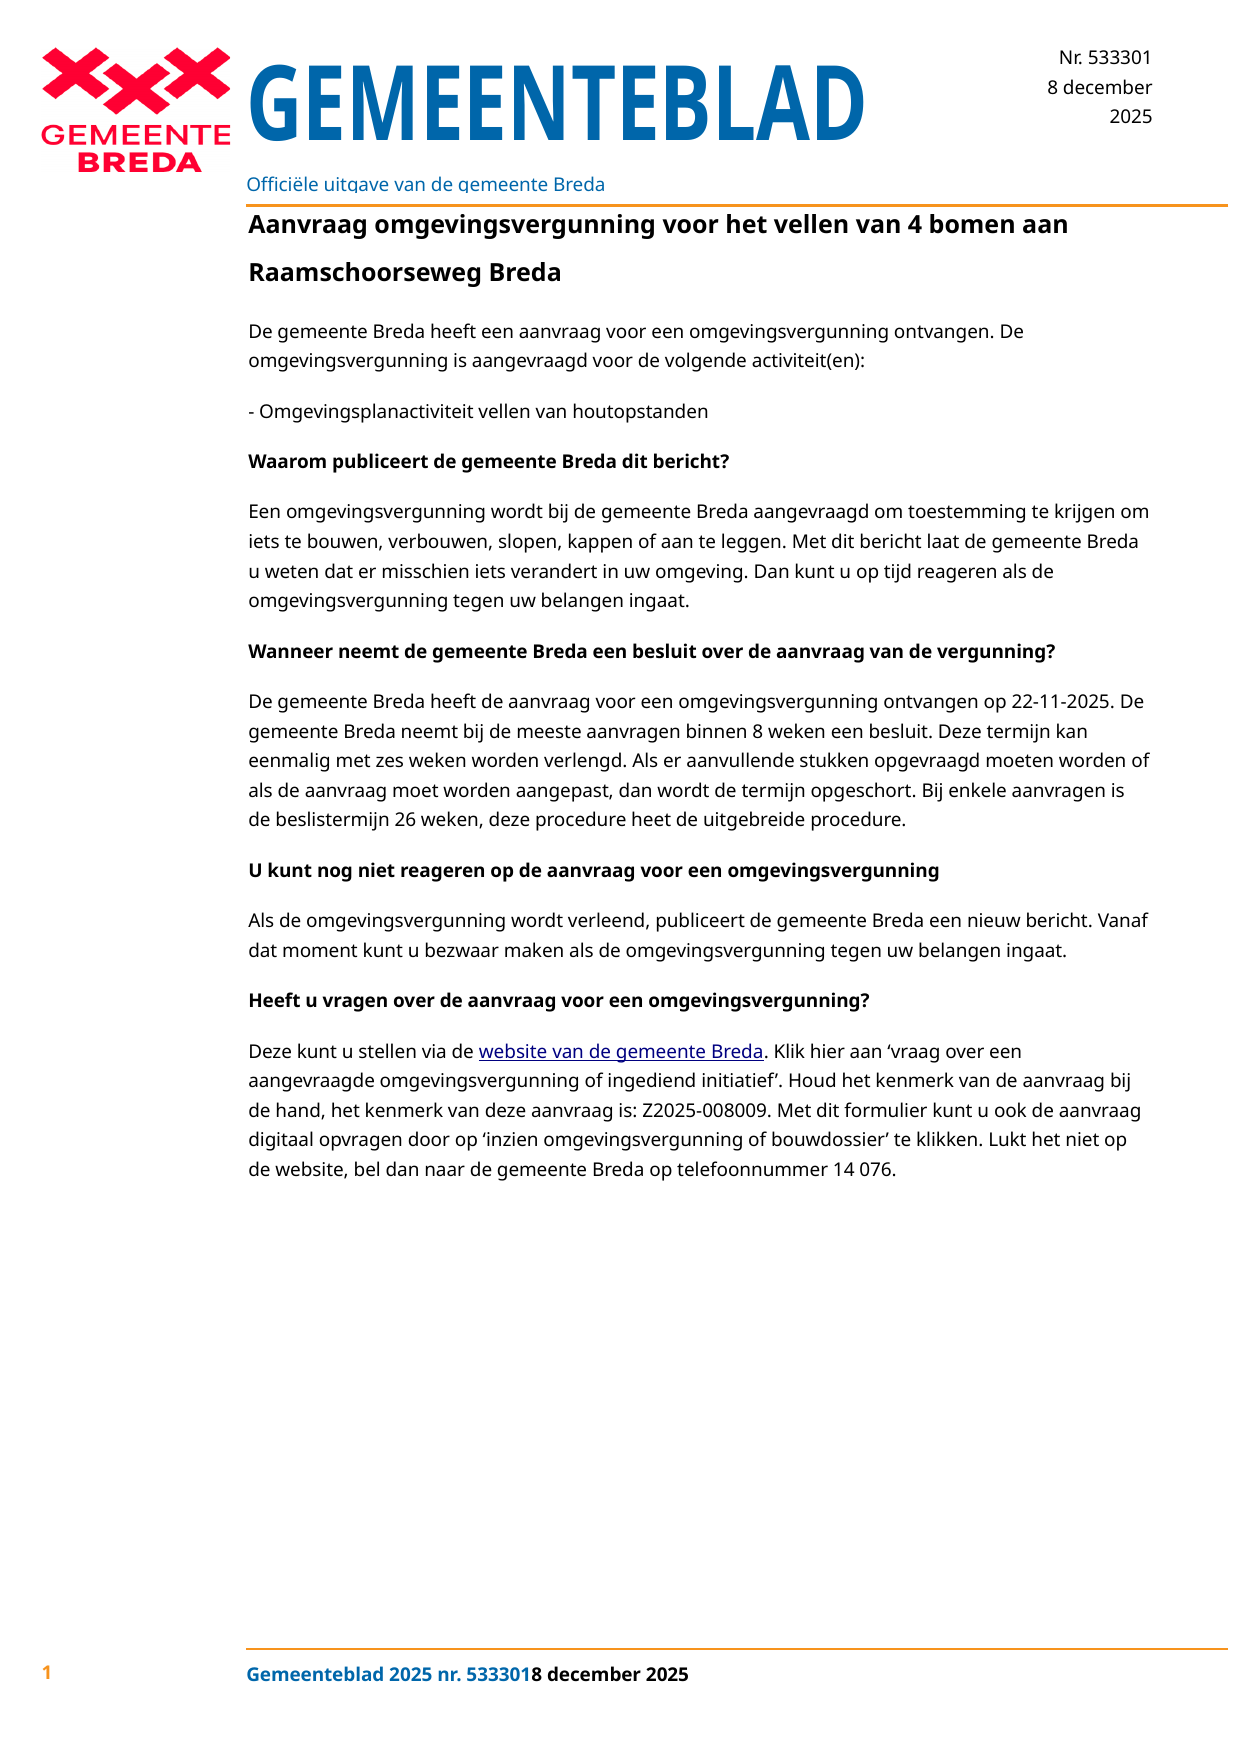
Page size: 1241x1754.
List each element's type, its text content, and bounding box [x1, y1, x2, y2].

text Als de omgevingsvergunning wordt verleend, publiceert de gemeente Breda een nieuw bericht. Vanaf dat moment kunt u bezwaar maken als de omgevingsvergunning tegen uw belangen ingaat. [248, 907, 1152, 963]
text Deze kunt u stellen via de website van de gemeente Breda. Klik hier aan ‘vraag over een aangevraagde omgevingsvergunning of ingediend initiatief’. Houd het kenmerk van de aanvraag bij de hand, het kenmerk van deze aanvraag is: Z2025-008009. Met dit formulier kunt u ook de aanvraag digitaal opvragen door op ‘inzien omgevingsvergunning of bouwdossier’ te klikken. Lukt het niet op de website, bel dan naar de gemeente Breda op telefoonnummer 14 076. [248, 1038, 1152, 1182]
text Aanvraag omgevingsvergunning voor het vellen van 4 bomen aan Raamschoorseweg Breda [248, 207, 1152, 288]
text De gemeente Breda heeft een aanvraag voor een omgevingsvergunning ontvangen. De omgevingsvergunning is aangevraagd voor de volgende activiteit(en): [248, 318, 1152, 373]
text Een omgevingsvergunning wordt bij de gemeente Breda aangevraagd om toestemming te krijgen om iets te bouwen, verbouwen, slopen, kappen of aan te leggen. Met dit bericht laat de gemeente Breda u weten dat er misschien iets verandert in uw omgeving. Dan kunt u op tijd reageren als de omgevingsvergunning tegen uw belangen ingaat. [248, 499, 1152, 613]
text Wanneer neemt de gemeente Breda een besluit over de aanvraag van de vergunning? [248, 638, 1152, 664]
text Heeft u vragen over de aanvraag voor een omgevingsvergunning? [248, 987, 1152, 1013]
text Waarom publiceert de gemeente Breda dit bericht? [248, 448, 1152, 474]
text De gemeente Breda heeft de aanvraag voor een omgevingsvergunning ontvangen op 22-11-2025. De gemeente Breda neemt bij de meeste aanvragen binnen 8 weken een besluit. Deze termijn kan eenmalig met zes weken worden verlengd. Als er aanvullende stukken opgevraagd moeten worden of als de aanvraag moet worden aangepast, dan wordt de termijn opgeschort. Bij enkele aanvragen is de beslistermijn 26 weken, deze procedure heet de uitgebreide procedure. [248, 688, 1152, 832]
text U kunt nog niet reageren op de aanvraag voor een omgevingsvergunning [248, 857, 1152, 883]
text - Omgevingsplanactiviteit vellen van houtopstanden [248, 398, 1152, 424]
picture [41, 47, 231, 172]
